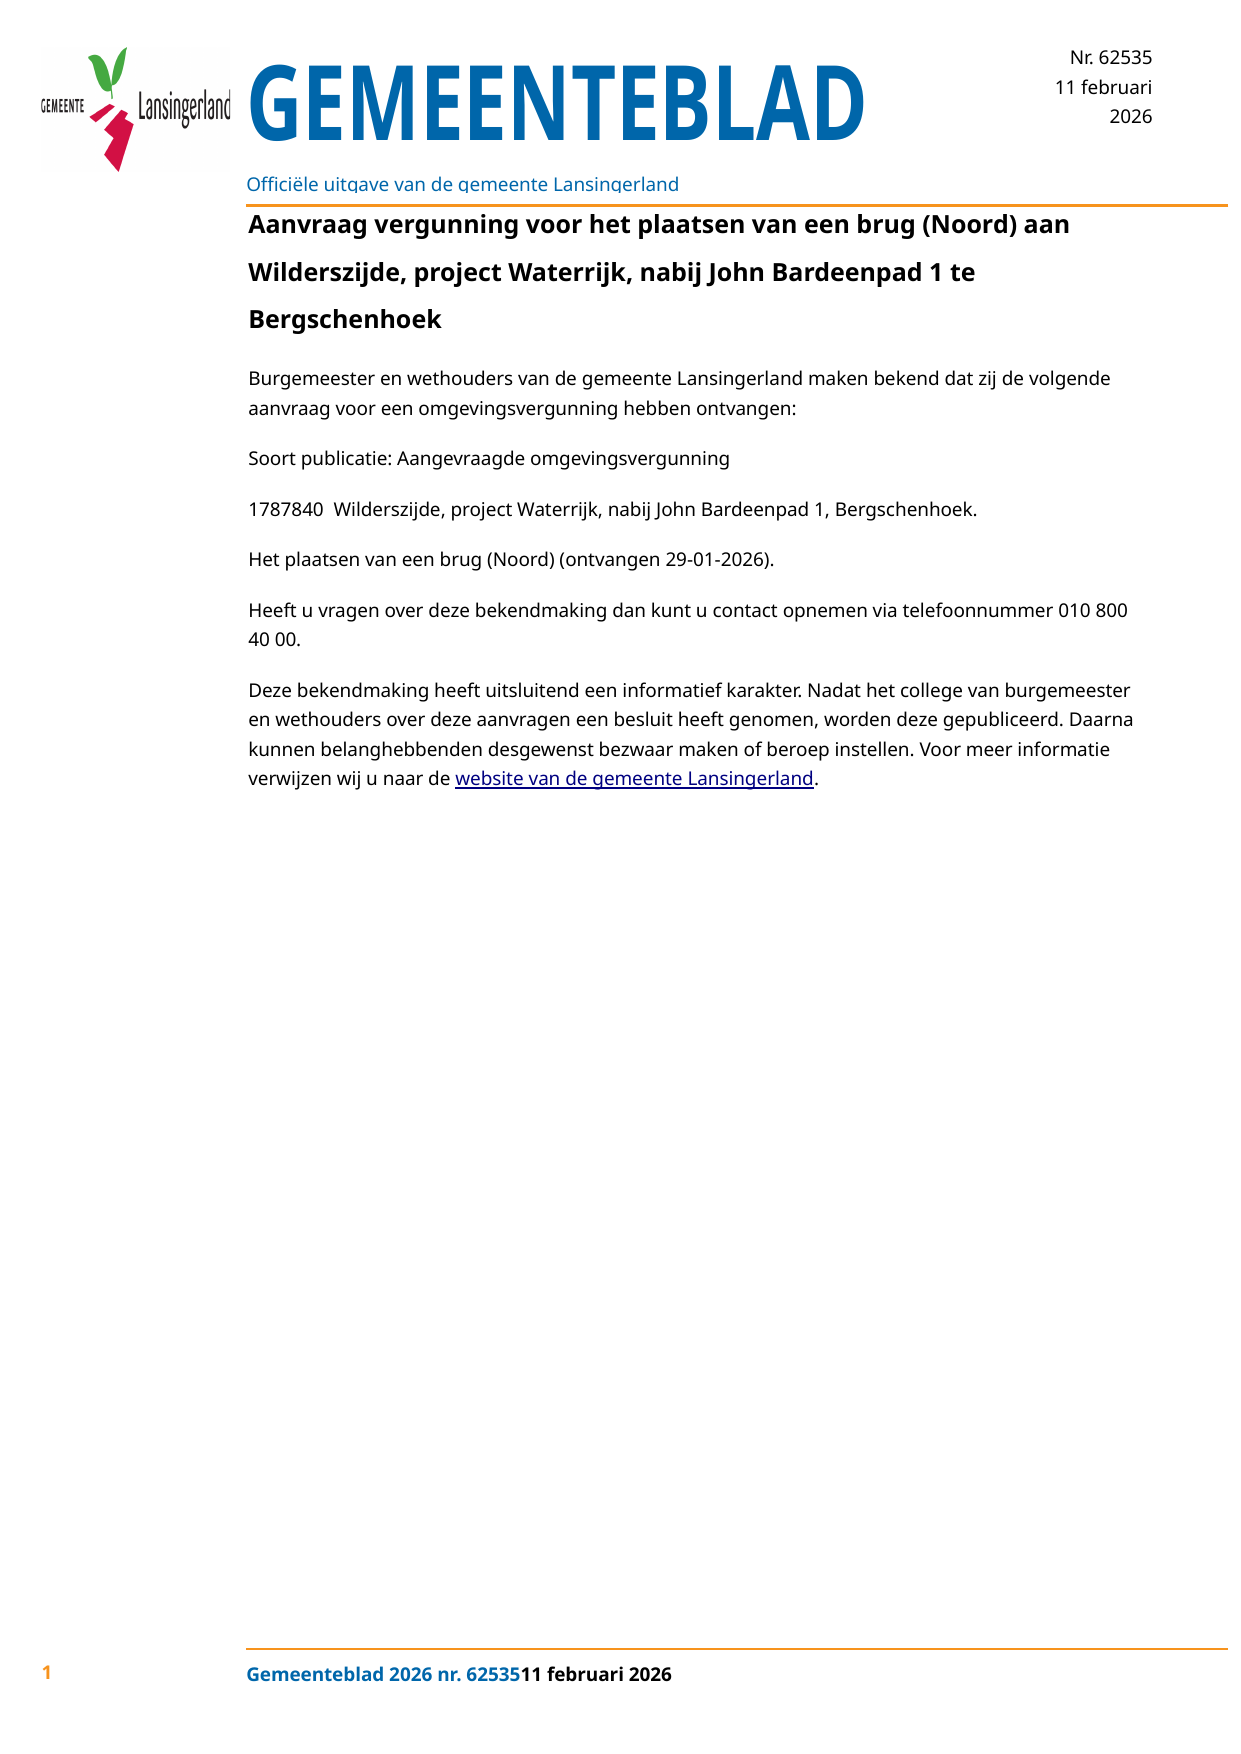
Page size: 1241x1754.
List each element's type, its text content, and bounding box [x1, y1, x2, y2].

text Aanvraag vergunning voor het plaatsen van een brug (Noord) aan Wilderszijde, project Waterrijk, nabij John Bardeenpad 1 te Bergschenhoek [248, 207, 1152, 336]
text Deze bekendmaking heeft uitsluitend een informatief karakter. Nadat het college van burgemeester en wethouders over deze aanvragen een besluit heeft genomen, worden deze gepubliceerd. Daarna kunnen belanghebbenden desgewenst bezwaar maken of beroep instellen. Voor meer informatie verwijzen wij u naar de website van de gemeente Lansingerland. [248, 677, 1152, 791]
text 1787840 Wilderszijde, project Waterrijk, nabij John Bardeenpad 1, Bergschenhoek. [248, 496, 1152, 522]
text Soort publicatie: Aangevraagde omgevingsvergunning [248, 446, 1152, 471]
text Burgemeester en wethouders van de gemeente Lansingerland maken bekend dat zij de volgende aanvraag voor een omgevingsvergunning hebben ontvangen: [248, 366, 1152, 421]
text Het plaatsen van een brug (Noord) (ontvangen 29-01-2026). [248, 546, 1152, 572]
text Heeft u vragen over deze bekendmaking dan kunt u contact opnemen via telefoonnummer 010 800 40 00. [248, 597, 1152, 652]
picture [41, 47, 231, 172]
